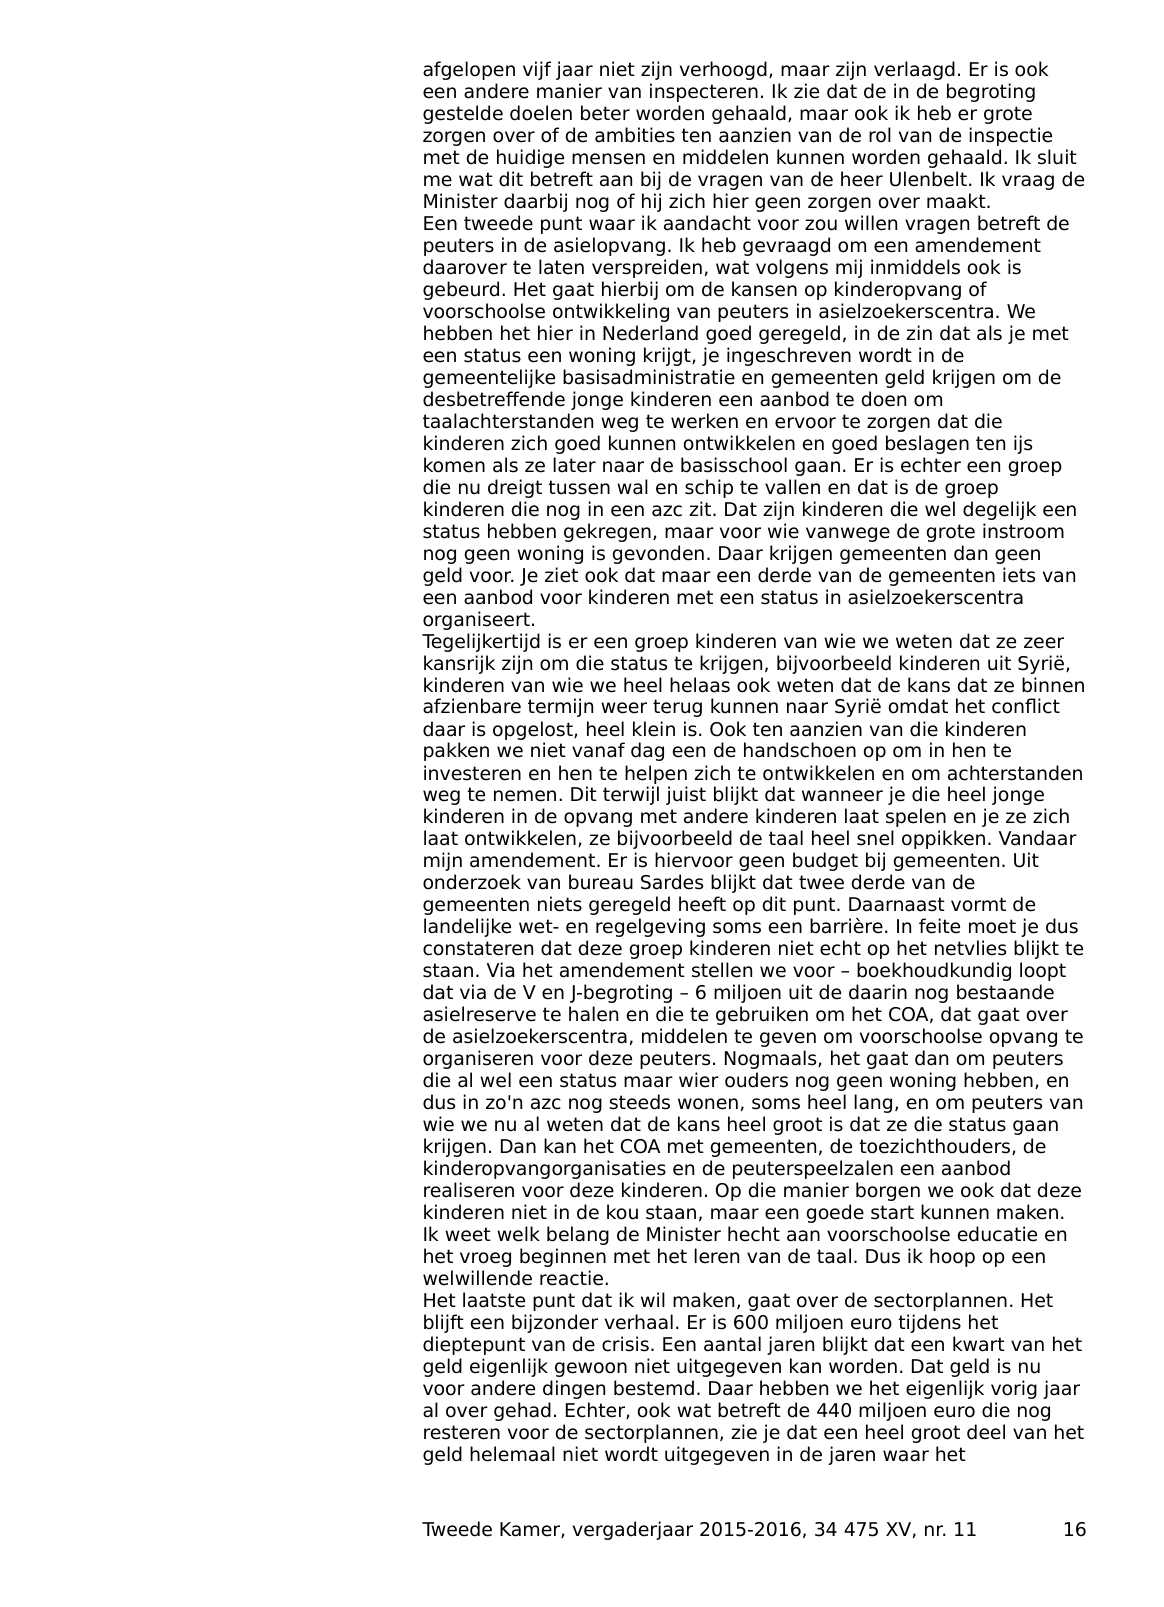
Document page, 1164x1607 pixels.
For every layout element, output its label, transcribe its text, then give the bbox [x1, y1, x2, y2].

text Het laatste punt dat ik wil maken, gaat over de sectorplannen. Het blijft een bijzonder verhaal. Er is 600 miljoen euro tijdens het dieptepunt van de crisis. Een aantal jaren blijkt dat een kwart van het geld eigenlijk gewoon niet uitgegeven kan worden. Dat geld is nu voor andere dingen bestemd. Daar hebben we het eigenlijk vorig jaar al over gehad. Echter, ook wat betreft de 440 miljoen euro die nog resteren voor de sectorplannen, zie je dat een heel groot deel van het geld helemaal niet wordt uitgegeven in de jaren waar het [422, 1290, 1087, 1466]
text afgelopen vijf jaar niet zijn verhoogd, maar zijn verlaagd. Er is ook een andere manier van inspecteren. Ik zie dat de in de begroting gestelde doelen beter worden gehaald, maar ook ik heb er grote zorgen over of de ambities ten aanzien van de rol van de inspectie met de huidige mensen en middelen kunnen worden gehaald. Ik sluit me wat dit betreft aan bij de vragen van de heer Ulenbelt. Ik vraag de Minister daarbij nog of hij zich hier geen zorgen over maakt. [422, 59, 1087, 213]
text Een tweede punt waar ik aandacht voor zou willen vragen betreft de peuters in de asielopvang. Ik heb gevraagd om een amendement daarover te laten verspreiden, wat volgens mij inmiddels ook is gebeurd. Het gaat hierbij om de kansen op kinderopvang of voorschoolse ontwikkeling van peuters in asielzoekerscentra. We hebben het hier in Nederland goed geregeld, in de zin dat als je met een status een woning krijgt, je ingeschreven wordt in de gemeentelijke basisadministratie en gemeenten geld krijgen om de desbetreffende jonge kinderen een aanbod te doen om taalachterstanden weg te werken en ervoor te zorgen dat die kinderen zich goed kunnen ontwikkelen en goed beslagen ten ijs komen als ze later naar de basisschool gaan. Er is echter een groep die nu dreigt tussen wal en schip te vallen en dat is de groep kinderen die nog in een azc zit. Dat zijn kinderen die wel degelijk een status hebben gekregen, maar voor wie vanwege de grote instroom nog geen woning is gevonden. Daar krijgen gemeenten dan geen geld voor. Je ziet ook dat maar een derde van de gemeenten iets van een aanbod voor kinderen met een status in asielzoekerscentra organiseert. [422, 213, 1087, 631]
text Tegelijkertijd is er een groep kinderen van wie we weten dat ze zeer kansrijk zijn om die status te krijgen, bijvoorbeeld kinderen uit Syrië, kinderen van wie we heel helaas ook weten dat de kans dat ze binnen afzienbare termijn weer terug kunnen naar Syrië omdat het conflict daar is opgelost, heel klein is. Ook ten aanzien van die kinderen pakken we niet vanaf dag een de handschoen op om in hen te investeren en hen te helpen zich te ontwikkelen en om achterstanden weg te nemen. Dit terwijl juist blijkt dat wanneer je die heel jonge kinderen in de opvang met andere kinderen laat spelen en je ze zich laat ontwikkelen, ze bijvoorbeeld de taal heel snel oppikken. Vandaar mijn amendement. Er is hiervoor geen budget bij gemeenten. Uit onderzoek van bureau Sardes blijkt dat twee derde van de gemeenten niets geregeld heeft op dit punt. Daarnaast vormt de landelijke wet- en regelgeving soms een barrière. In feite moet je dus constateren dat deze groep kinderen niet echt op het netvlies blijkt te staan. Via het amendement stellen we voor – boekhoudkundig loopt dat via de V en J-begroting – 6 miljoen uit de daarin nog bestaande asielreserve te halen en die te gebruiken om het COA, dat gaat over de asielzoekerscentra, middelen te geven om voorschoolse opvang te organiseren voor deze peuters. Nogmaals, het gaat dan om peuters die al wel een status maar wier ouders nog geen woning hebben, en dus in zo'n azc nog steeds wonen, soms heel lang, en om peuters van wie we nu al weten dat de kans heel groot is dat ze die status gaan krijgen. Dan kan het COA met gemeenten, de toezichthouders, de kinderopvangorganisaties en de peuterspeelzalen een aanbod realiseren voor deze kinderen. Op die manier borgen we ook dat deze kinderen niet in de kou staan, maar een goede start kunnen maken. Ik weet welk belang de Minister hecht aan voorschoolse educatie en het vroeg beginnen met het leren van de taal. Dus ik hoop op een welwillende reactie. [422, 631, 1087, 1290]
